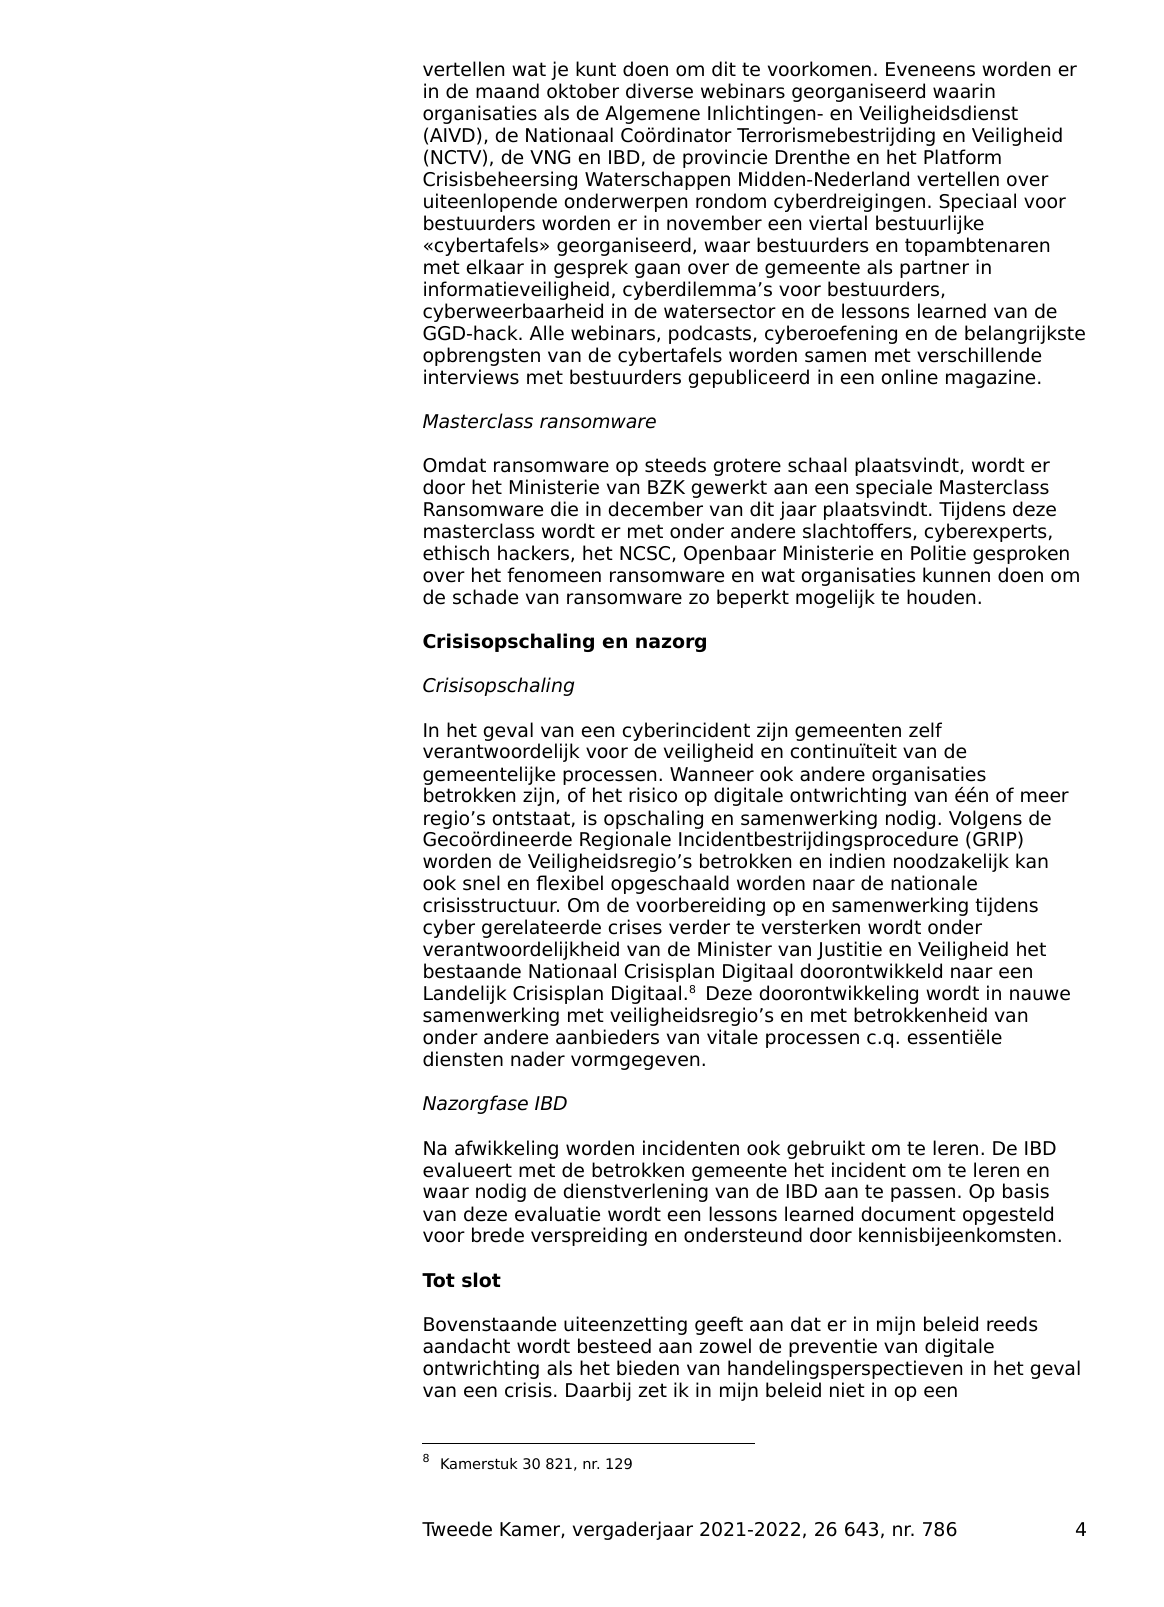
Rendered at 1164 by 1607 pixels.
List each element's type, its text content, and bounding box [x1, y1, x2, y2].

text Omdat ransomware op steeds grotere schaal plaatsvindt, wordt er door het Ministerie van BZK gewerkt aan een speciale Masterclass Ransomware die in december van dit jaar plaatsvindt. Tijdens deze masterclass wordt er met onder andere slachtoffers, cyberexperts, ethisch hackers, het NCSC, Openbaar Ministerie en Politie gesproken over het fenomeen ransomware en wat organisaties kunnen doen om de schade van ransomware zo beperkt mogelijk te houden. [422, 455, 1087, 609]
text Bovenstaande uiteenzetting geeft aan dat er in mijn beleid reeds aandacht wordt besteed aan zowel de preventie van digitale ontwrichting als het bieden van handelingsperspectieven in het geval van een crisis. Daarbij zet ik in mijn beleid niet in op een [422, 1314, 1087, 1402]
subtitle Tot slot [422, 1269, 1087, 1292]
subtitle Nazorgfase IBD [422, 1093, 1087, 1115]
text Na afwikkeling worden incidenten ook gebruikt om te leren. De IBD evalueert met de betrokken gemeente het incident om te leren en waar nodig de dienstverlening van de IBD aan te passen. Op basis van deze evaluatie wordt een lessons learned document opgesteld voor brede verspreiding en ondersteund door kennisbijeenkomsten. [422, 1137, 1087, 1247]
text vertellen wat je kunt doen om dit te voorkomen. Eveneens worden er in de maand oktober diverse webinars georganiseerd waarin organisaties als de Algemene Inlichtingen- en Veiligheidsdienst (AIVD), de Nationaal Coördinator Terrorismebestrijding en Veiligheid (NCTV), de VNG en IBD, de provincie Drenthe en het Platform Crisisbeheersing Waterschappen Midden-Nederland vertellen over uiteenlopende onderwerpen rondom cyberdreigingen. Speciaal voor bestuurders worden er in november een viertal bestuurlijke «cybertafels» georganiseerd, waar bestuurders en topambtenaren met elkaar in gesprek gaan over de gemeente als partner in informatieveiligheid, cyberdilemma’s voor bestuurders, cyberweerbaarheid in de watersector en de lessons learned van de GGD-hack. Alle webinars, podcasts, cyberoefening en de belangrijkste opbrengsten van de cybertafels worden samen met verschillende interviews met bestuurders gepubliceerd in een online magazine. [422, 59, 1087, 389]
text Kamerstuk 30 821, nr. 129 [422, 1452, 1087, 1474]
text In het geval van een cyberincident zijn gemeenten zelf verantwoordelijk voor de veiligheid en continuïteit van de gemeentelijke processen. Wanneer ook andere organisaties betrokken zijn, of het risico op digitale ontwrichting van één of meer regio’s ontstaat, is opschaling en samenwerking nodig. Volgens de Gecoördineerde Regionale Incidentbestrijdingsprocedure (GRIP) worden de Veiligheidsregio’s betrokken en indien noodzakelijk kan ook snel en flexibel opgeschaald worden naar de nationale crisisstructuur. Om de voorbereiding op en samenwerking tijdens cyber gerelateerde crises verder te versterken wordt onder verantwoordelijkheid van de Minister van Justitie en Veiligheid het bestaande Nationaal Crisisplan Digitaal doorontwikkeld naar een Landelijk Crisisplan Digitaal. Deze doorontwikkeling wordt in nauwe samenwerking met veiligheidsregio’s en met betrokkenheid van onder andere aanbieders van vitale processen c.q. essentiële diensten nader vormgegeven. [422, 719, 1087, 1071]
subtitle Masterclass ransomware [422, 411, 1087, 433]
subtitle Crisisopschaling en nazorg [422, 631, 1087, 653]
subtitle Crisisopschaling [422, 675, 1087, 697]
